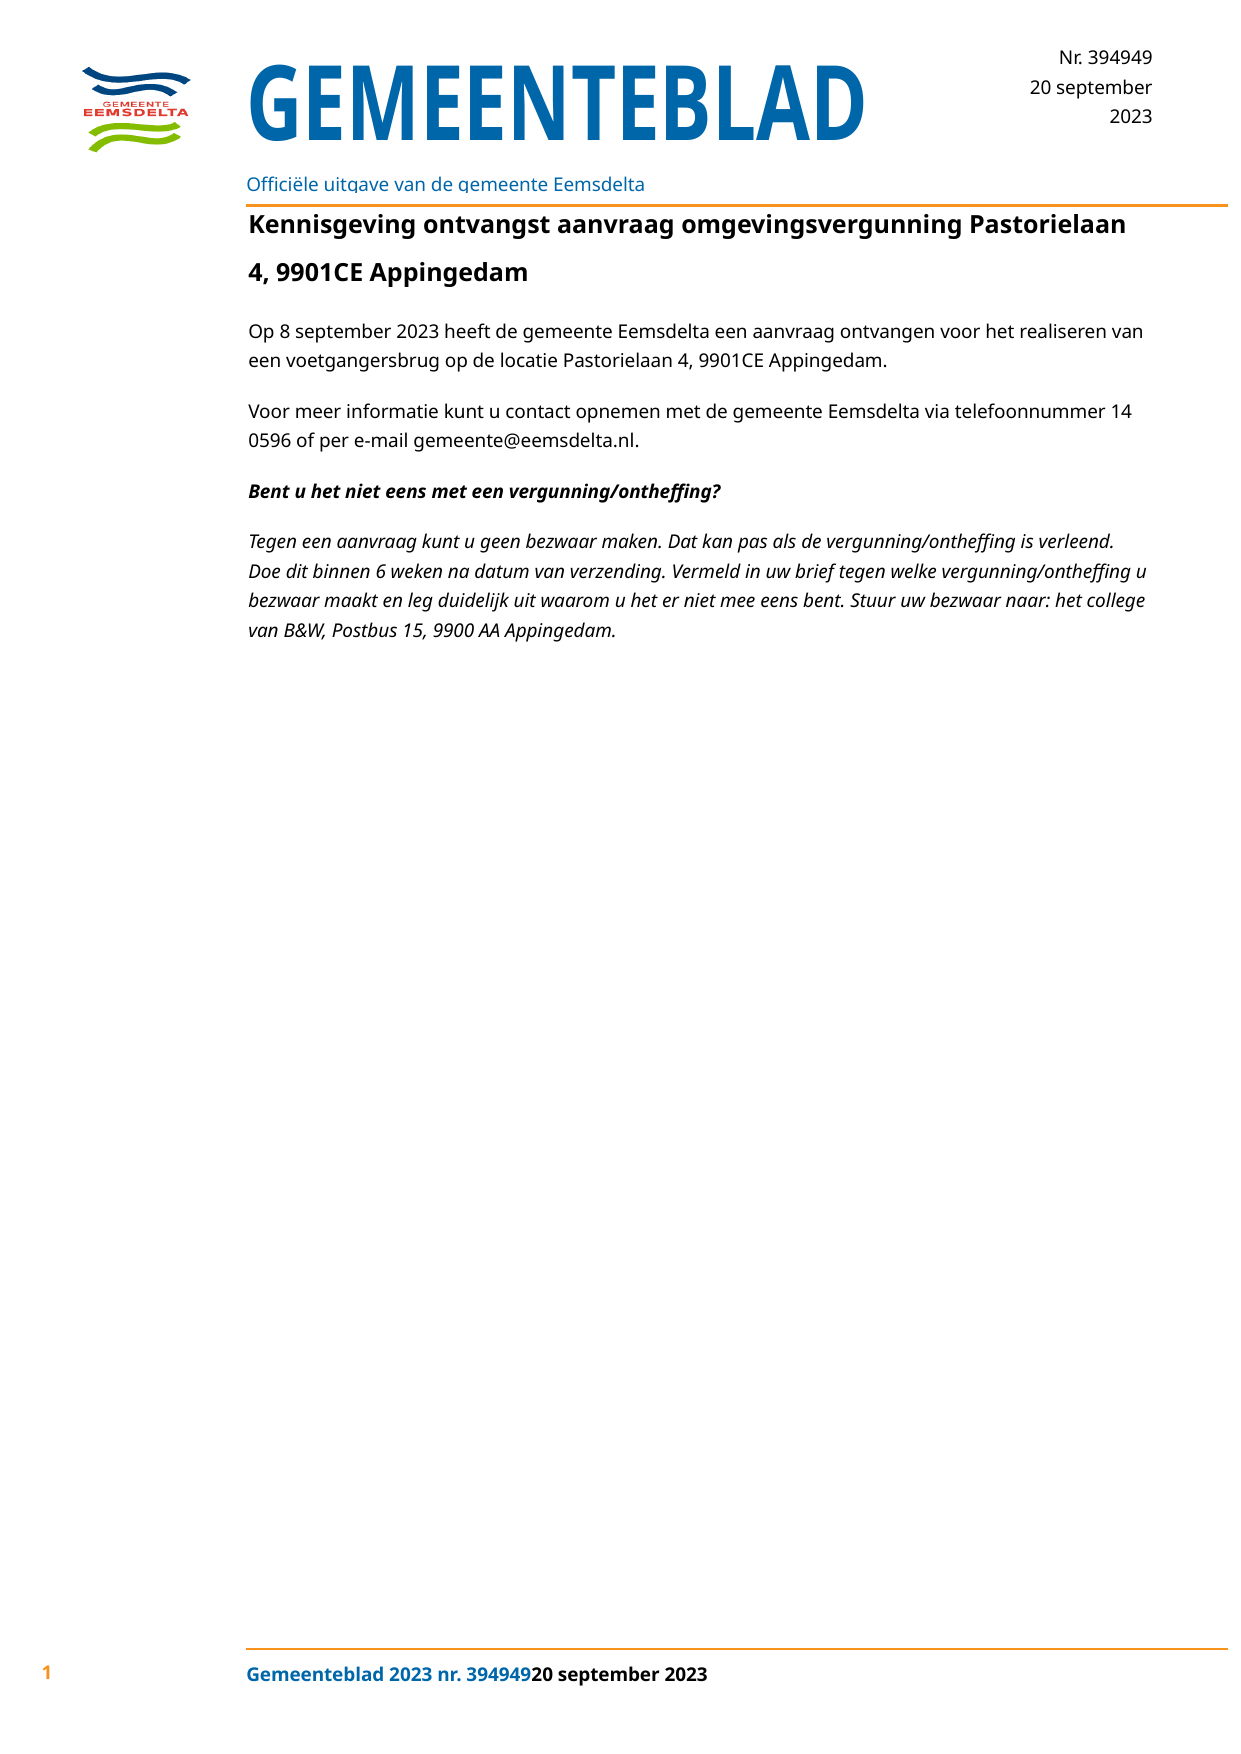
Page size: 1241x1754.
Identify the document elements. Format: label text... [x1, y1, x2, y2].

text Kennisgeving ontvangst aanvraag omgevingsvergunning Pastorielaan 4, 9901CE Appingedam [248, 207, 1152, 288]
text Bent u het niet eens met een vergunning/ontheffing? [248, 478, 1152, 504]
text Tegen een aanvraag kunt u geen bezwaar maken. Dat kan pas als de vergunning/ontheffing is verleend. Doe dit binnen 6 weken na datum van verzending. Vermeld in uw brief tegen welke vergunning/ontheffing u bezwaar maakt en leg duidelijk uit waarom u het er niet mee eens bent. Stuur uw bezwaar naar: het college van B&W, Postbus 15, 9900 AA Appingedam. [248, 528, 1152, 643]
picture [41, 47, 231, 172]
text Voor meer informatie kunt u contact opnemen met de gemeente Eemsdelta via telefoonnummer 14 0596 of per e-mail gemeente@eemsdelta.nl. [248, 398, 1152, 453]
text Op 8 september 2023 heeft de gemeente Eemsdelta een aanvraag ontvangen voor het realiseren van een voetgangersbrug op de locatie Pastorielaan 4, 9901CE Appingedam. [248, 318, 1152, 373]
